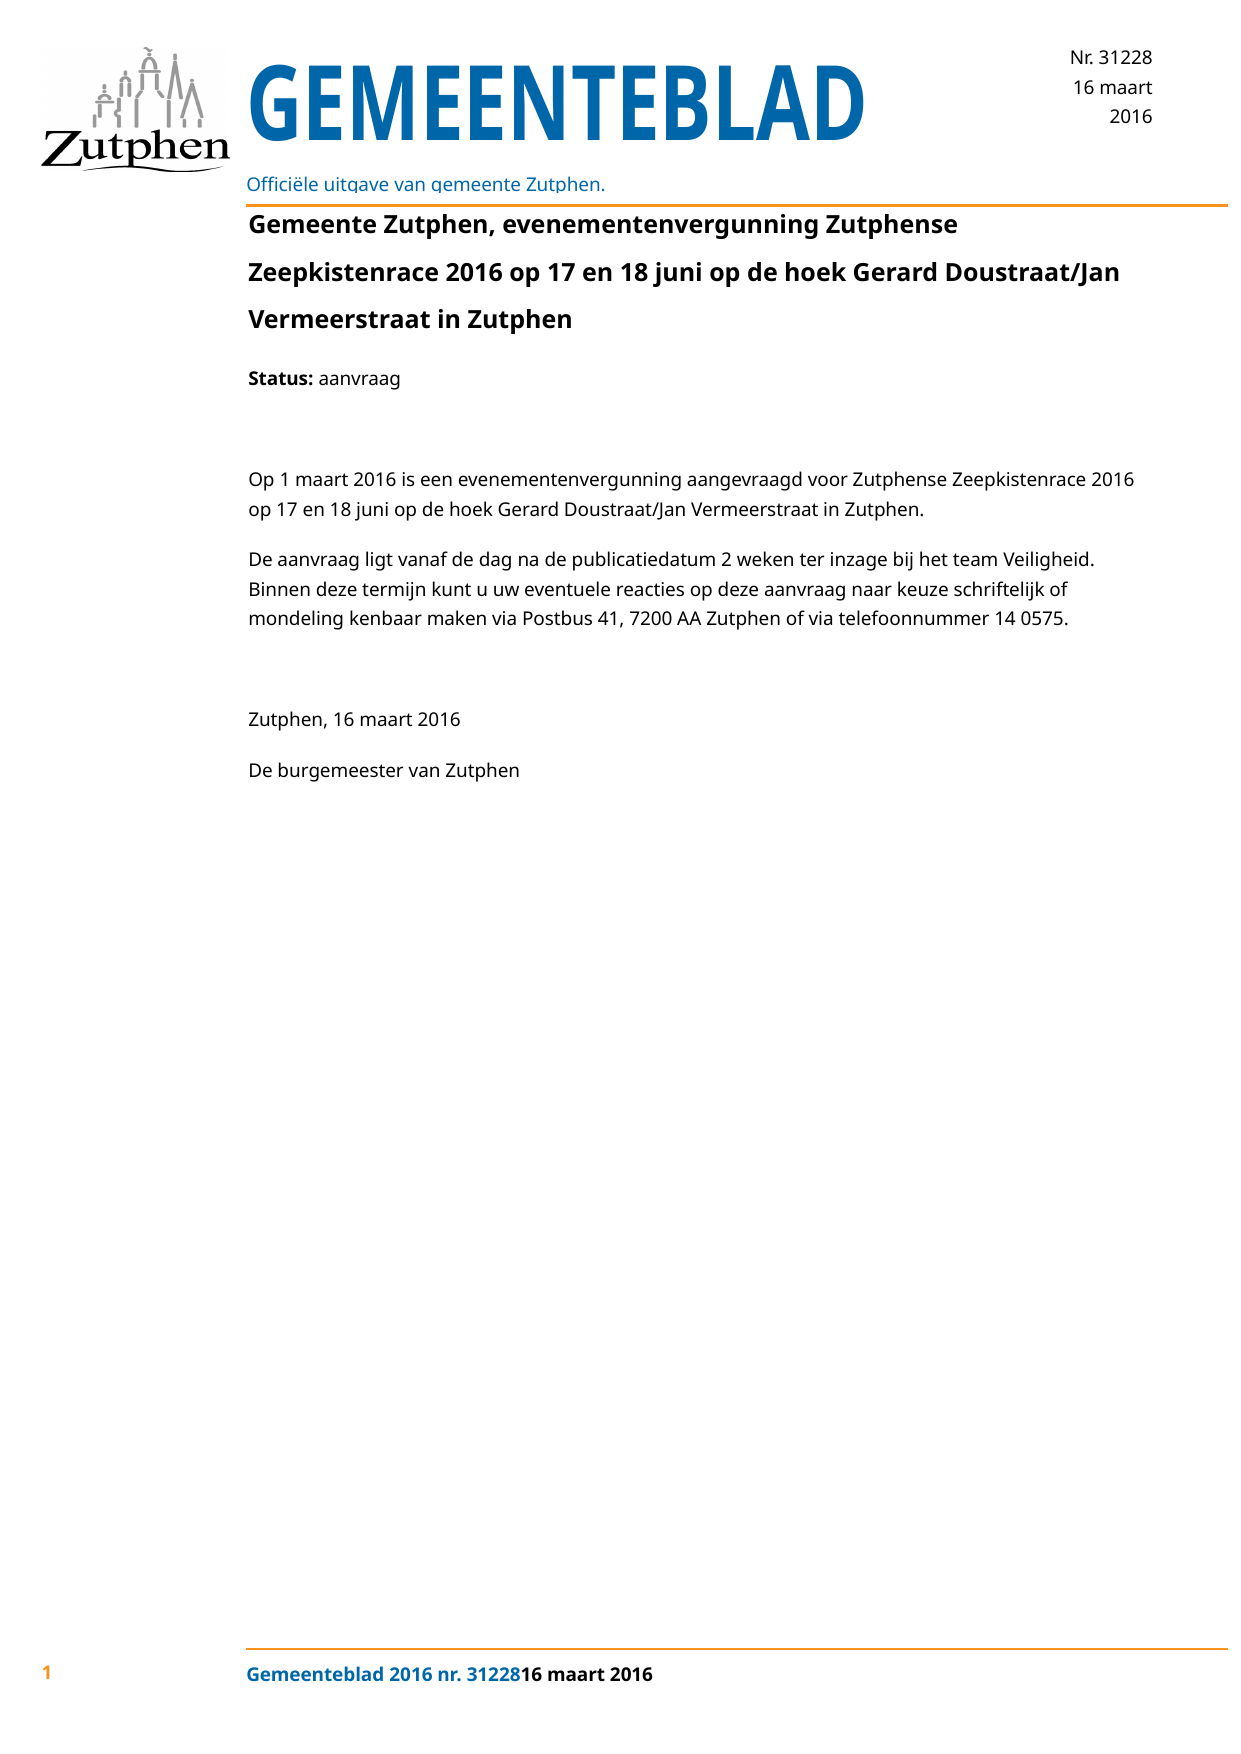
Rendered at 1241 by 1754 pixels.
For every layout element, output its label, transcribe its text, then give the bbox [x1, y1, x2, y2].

text Op 1 maart 2016 is een evenementenvergunning aangevraagd voor Zutphense Zeepkistenrace 2016 op 17 en 18 juni op de hoek Gerard Doustraat/Jan Vermeerstraat in Zutphen. [248, 466, 1152, 522]
text Status: aanvraag [248, 366, 1152, 391]
text Zutphen, 16 maart 2016 [248, 706, 1152, 732]
text De burgemeester van Zutphen [248, 757, 1152, 782]
text De aanvraag ligt vanaf de dag na de publicatiedatum 2 weken ter inzage bij het team Veiligheid. Binnen deze termijn kunt u uw eventuele reacties op deze aanvraag naar keuze schriftelijk of mondeling kenbaar maken via Postbus 41, 7200 AA Zutphen of via telefoonnummer 14 0575. [248, 546, 1152, 631]
text Gemeente Zutphen, evenementenvergunning Zutphense Zeepkistenrace 2016 op 17 en 18 juni op de hoek Gerard Doustraat/Jan Vermeerstraat in Zutphen [248, 207, 1152, 336]
picture [41, 47, 231, 172]
